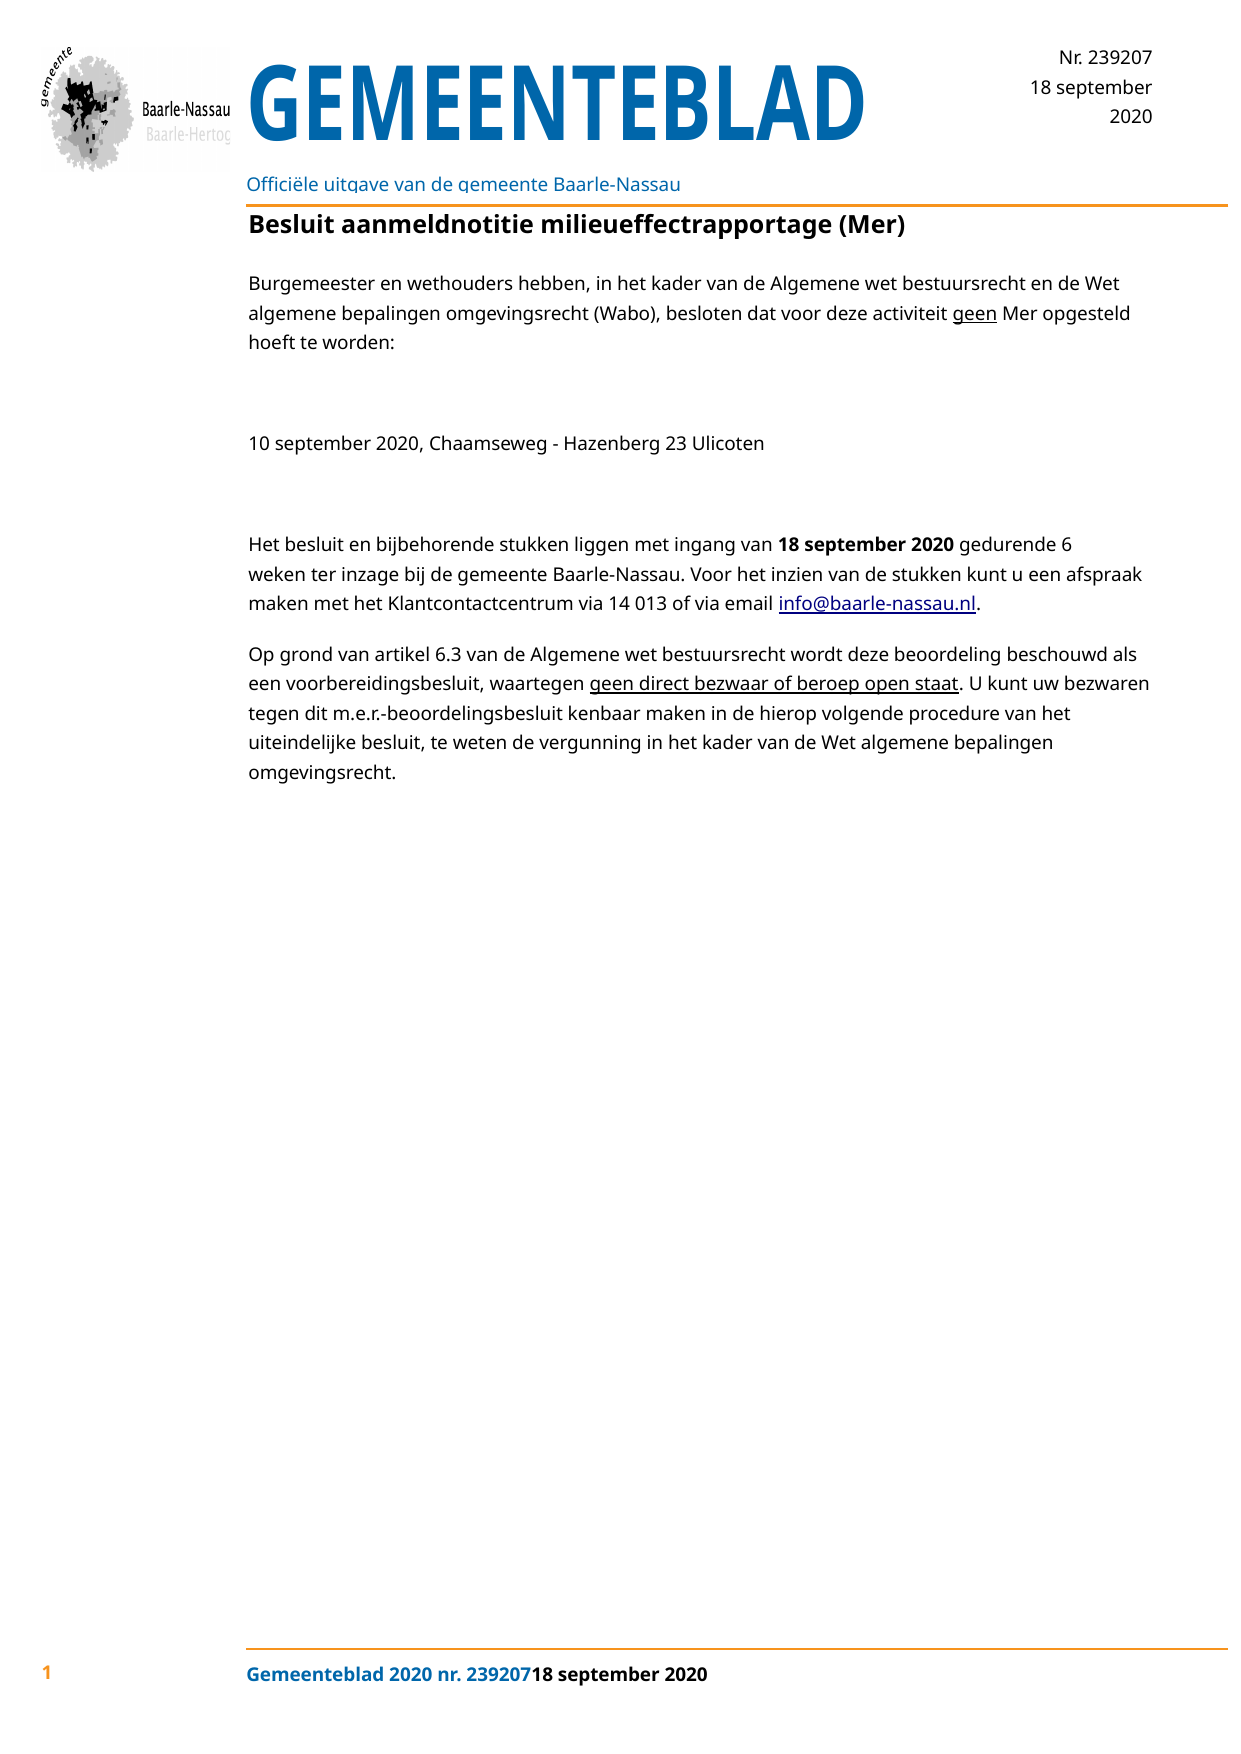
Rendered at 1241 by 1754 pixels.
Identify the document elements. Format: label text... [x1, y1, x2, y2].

text Burgemeester en wethouders hebben, in het kader van de Algemene wet bestuursrecht en de Wet algemene bepalingen omgevingsrecht (Wabo), besloten dat voor deze activiteit geen Mer opgesteld hoeft te worden: [248, 270, 1152, 355]
text Op grond van artikel 6.3 van de Algemene wet bestuursrecht wordt deze beoordeling beschouwd als een voorbereidingsbesluit, waartegen geen direct bezwaar of beroep open staat. U kunt uw bezwaren tegen dit m.e.r.-beoordelingsbesluit kenbaar maken in de hierop volgende procedure van het uiteindelijke besluit, te weten de vergunning in het kader van de Wet algemene bepalingen omgevingsrecht. [248, 641, 1152, 785]
text Het besluit en bijbehorende stukken liggen met ingang van 18 september 2020 gedurende 6 weken ter inzage bij de gemeente Baarle-Nassau. Voor het inzien van de stukken kunt u een afspraak maken met het Klantcontactcentrum via 14 013 of via email info@baarle-nassau.nl. [248, 531, 1152, 616]
picture [41, 47, 231, 172]
text Besluit aanmeldnotitie milieueffectrapportage (Mer) [248, 207, 1152, 241]
text 10 september 2020, Chaamseweg - Hazenberg 23 Ulicoten [248, 430, 1152, 456]
